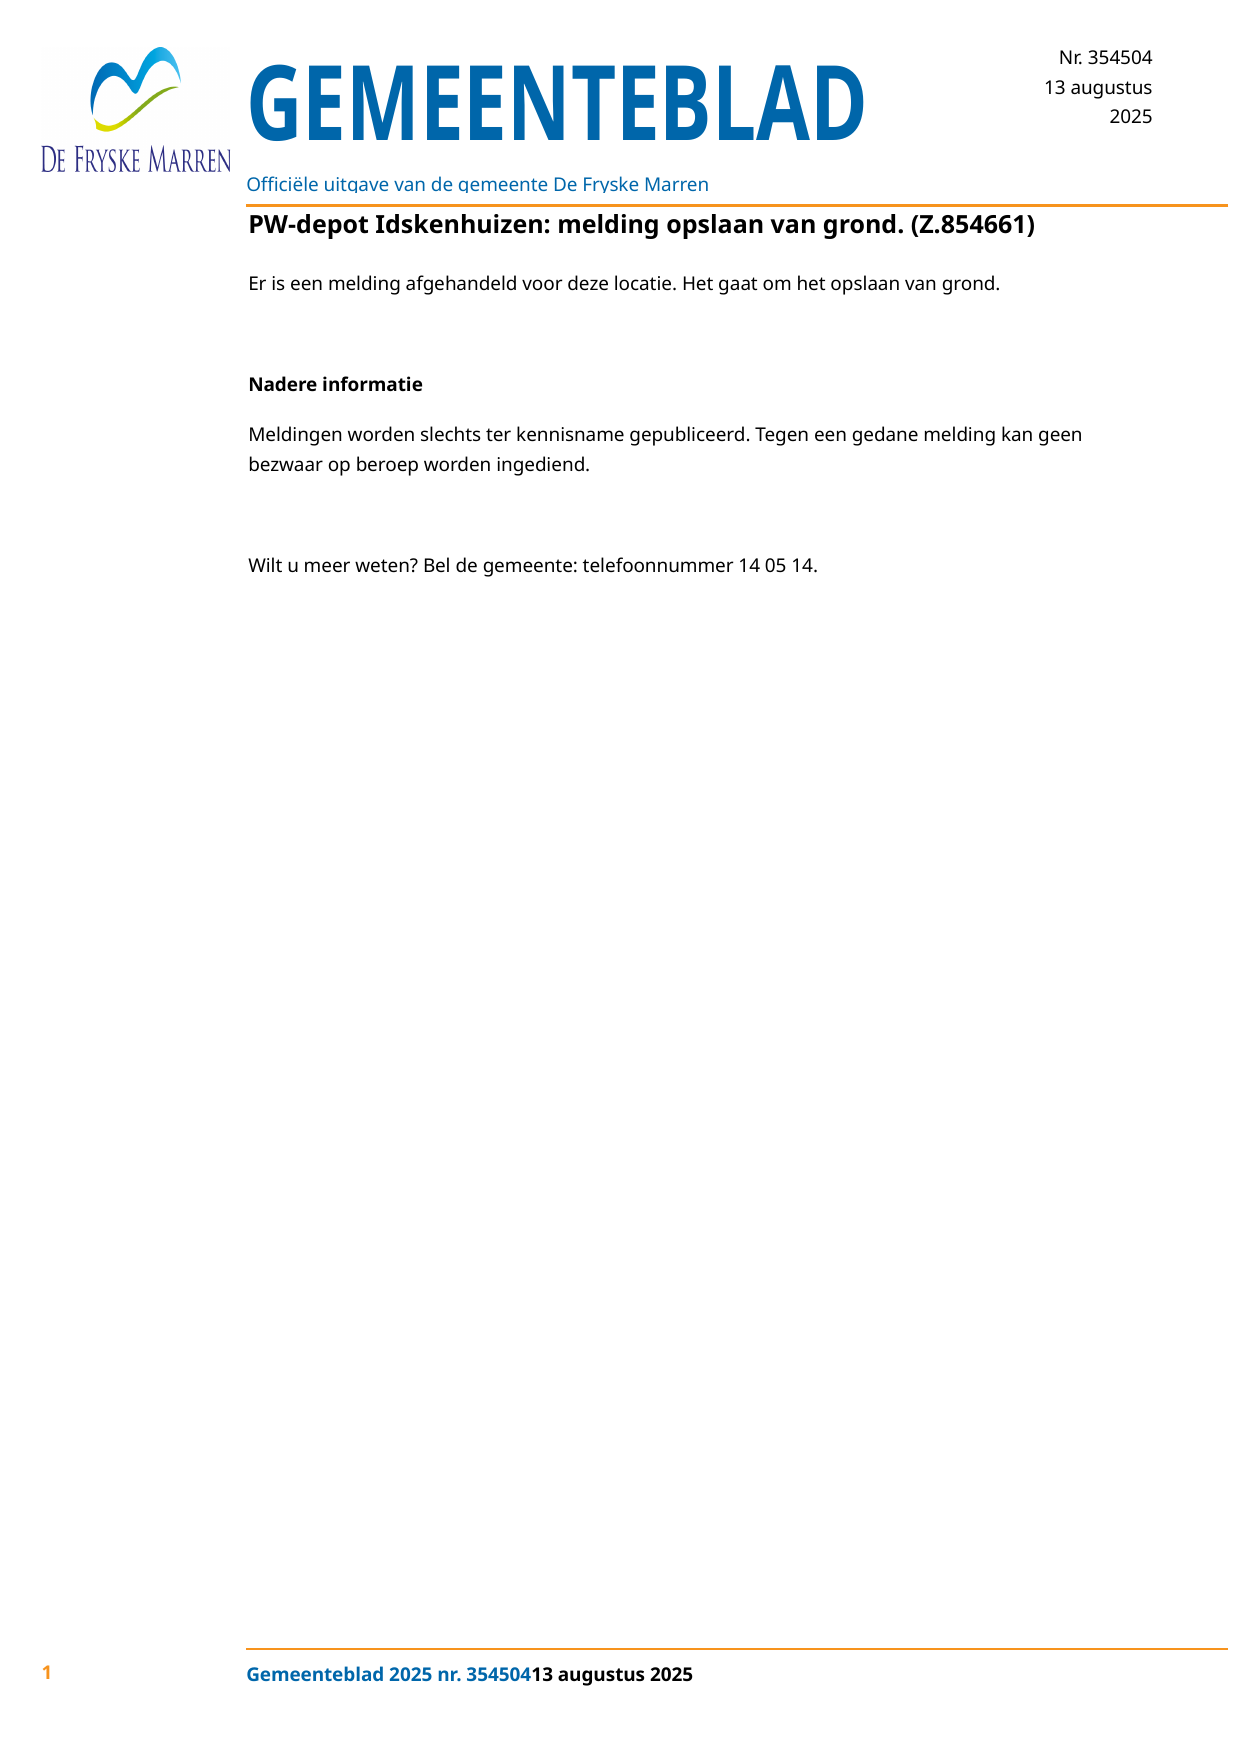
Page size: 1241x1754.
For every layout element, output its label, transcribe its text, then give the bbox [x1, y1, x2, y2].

text Wilt u meer weten? Bel de gemeente: telefoonnummer 14 05 14. [248, 552, 1152, 578]
text Nadere informatie [248, 371, 1152, 397]
text Er is een melding afgehandeld voor deze locatie. Het gaat om het opslaan van grond. [248, 270, 1152, 296]
picture [41, 47, 231, 172]
text PW-depot Idskenhuizen: melding opslaan van grond. (Z.854661) [248, 207, 1152, 241]
text Meldingen worden slechts ter kennisname gepubliceerd. Tegen een gedane melding kan geen bezwaar op beroep worden ingediend. [248, 422, 1152, 477]
